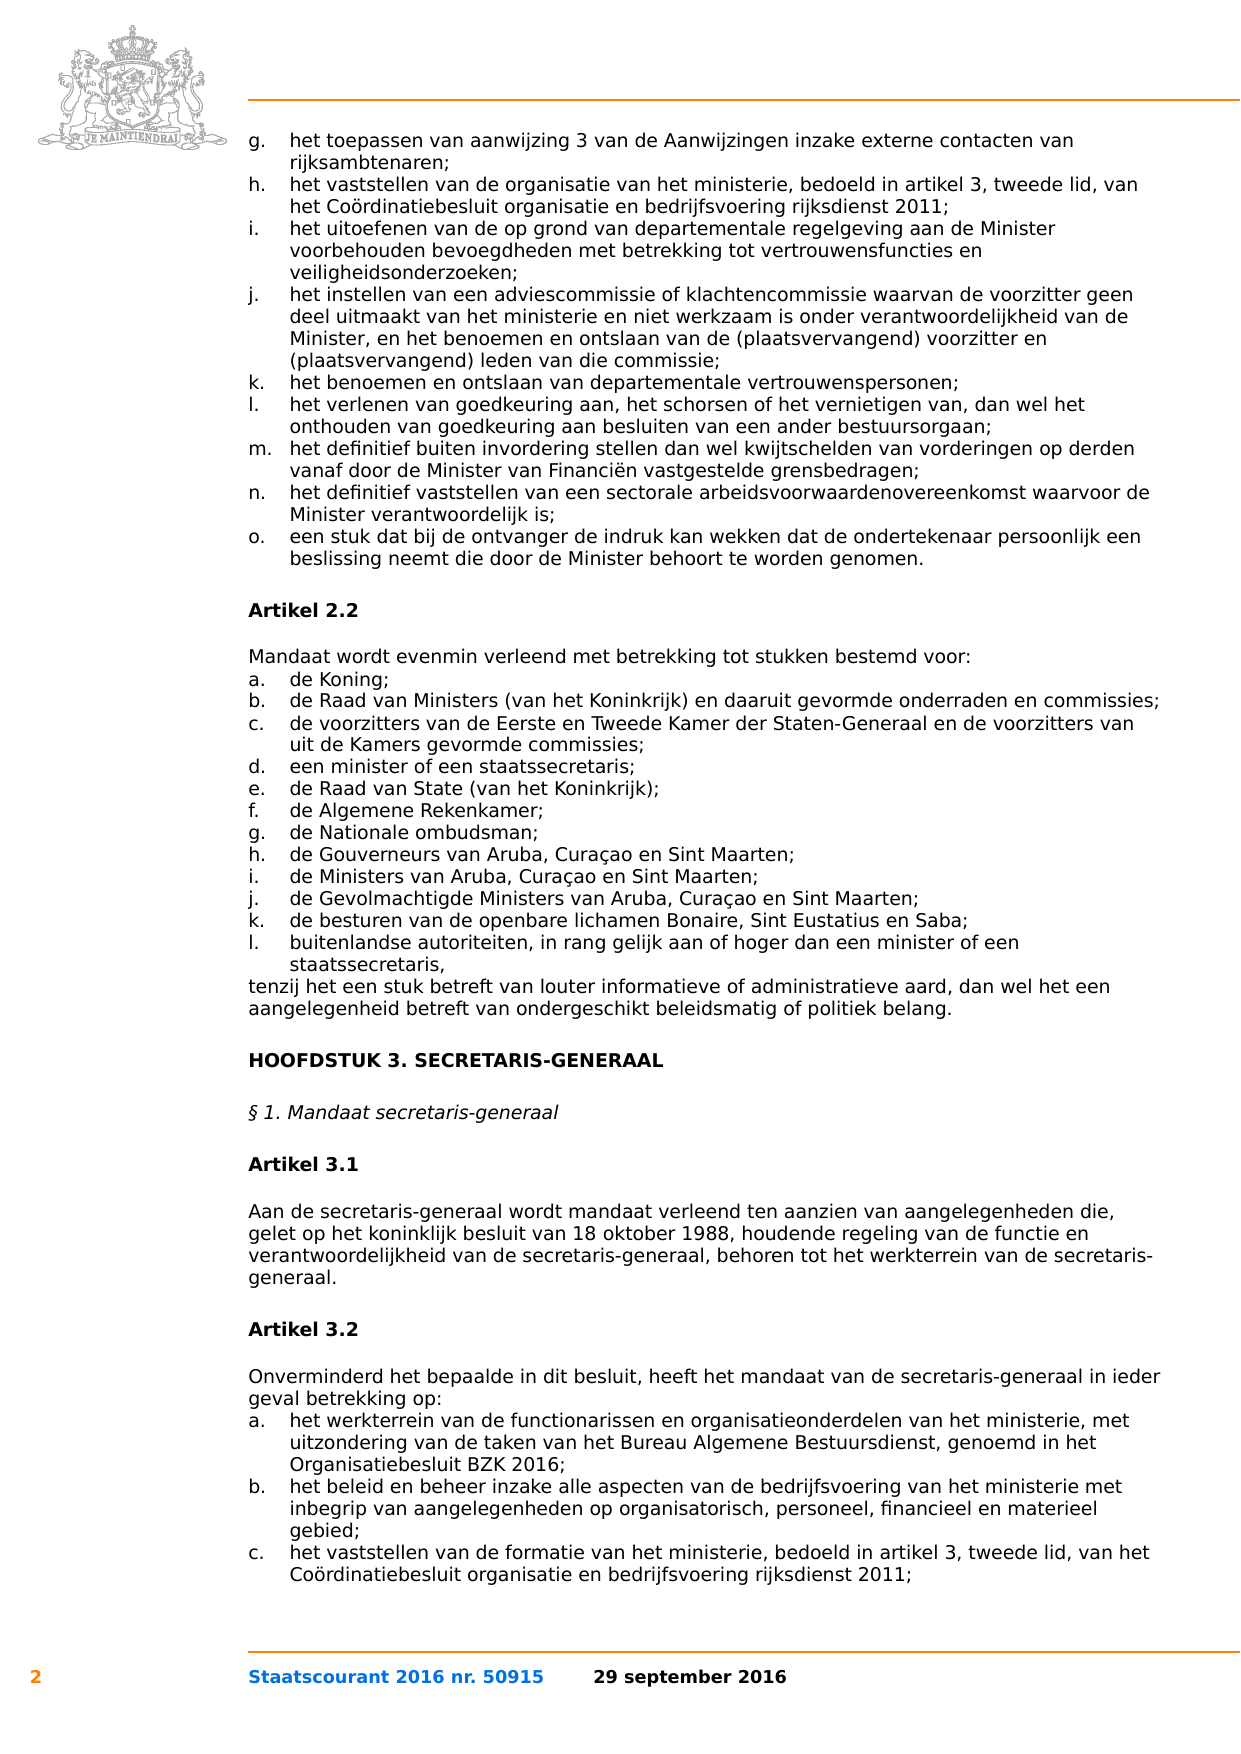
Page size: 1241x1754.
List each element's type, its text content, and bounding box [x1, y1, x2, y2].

text h. het vaststellen van de organisatie van het ministerie, bedoeld in artikel 3, tweede lid, van het Coördinatiebesluit organisatie en bedrijfsvoering rijksdienst 2011; [248, 174, 1163, 218]
text j. het instellen van een adviescommissie of klachtencommissie waarvan de voorzitter geen deel uitmaakt van het ministerie en niet werkzaam is onder verantwoordelijkheid van de Minister, en het benoemen en ontslaan van de (plaatsvervangend) voorzitter en (plaatsvervangend) leden van die commissie; [248, 284, 1163, 372]
subtitle Artikel 2.2 [248, 599, 1163, 621]
text k. de besturen van de openbare lichamen Bonaire, Sint Eustatius en Saba; [248, 910, 1163, 932]
text l. het verlenen van goedkeuring aan, het schorsen of het vernietigen van, dan wel het onthouden van goedkeuring aan besluiten van een ander bestuursorgaan; [248, 394, 1163, 438]
text h. de Gouverneurs van Aruba, Curaçao en Sint Maarten; [248, 844, 1163, 866]
text n. het definitief vaststellen van een sectorale arbeidsvoorwaardenovereenkomst waarvoor de Minister verantwoordelijk is; [248, 482, 1163, 526]
text a. de Koning; [248, 668, 1163, 690]
text g. het toepassen van aanwijzing 3 van de Aanwijzingen inzake externe contacten van rijksambtenaren; [248, 130, 1163, 174]
subtitle Artikel 3.1 [248, 1154, 1163, 1176]
text g. de Nationale ombudsman; [248, 822, 1163, 844]
text f. de Algemene Rekenkamer; [248, 800, 1163, 822]
text b. de Raad van Ministers (van het Koninkrijk) en daaruit gevormde onderraden en commissies; [248, 690, 1163, 712]
subtitle HOOFDSTUK 3. SECRETARIS-GENERAAL [248, 1050, 1163, 1072]
text m. het definitief buiten invordering stellen dan wel kwijtschelden van vorderingen op derden vanaf door de Minister van Financiën vastgestelde grensbedragen; [248, 438, 1163, 482]
text d. een minister of een staatssecretaris; [248, 756, 1163, 778]
text i. het uitoefenen van de op grond van departementale regelgeving aan de Minister voorbehouden bevoegdheden met betrekking tot vertrouwensfuncties en veiligheidsonderzoeken; [248, 218, 1163, 284]
subtitle Artikel 3.2 [248, 1319, 1163, 1341]
subtitle § 1. Mandaat secretaris-generaal [248, 1102, 1163, 1124]
text j. de Gevolmachtigde Ministers van Aruba, Curaçao en Sint Maarten; [248, 888, 1163, 910]
text i. de Ministers van Aruba, Curaçao en Sint Maarten; [248, 866, 1163, 888]
text b. het beleid en beheer inzake alle aspecten van de bedrijfsvoering van het ministerie met inbegrip van aangelegenheden op organisatorisch, personeel, financieel en materieel gebied; [248, 1476, 1163, 1542]
picture [38, 25, 227, 150]
text Mandaat wordt evenmin verleend met betrekking tot stukken bestemd voor: [248, 646, 1163, 668]
text l. buitenlandse autoriteiten, in rang gelijk aan of hoger dan een minister of een staatssecretaris, [248, 932, 1163, 976]
text k. het benoemen en ontslaan van departementale vertrouwenspersonen; [248, 372, 1163, 394]
text e. de Raad van State (van het Koninkrijk); [248, 778, 1163, 800]
text c. de voorzitters van de Eerste en Tweede Kamer der Staten-Generaal en de voorzitters van uit de Kamers gevormde commissies; [248, 712, 1163, 756]
text c. het vaststellen van de formatie van het ministerie, bedoeld in artikel 3, tweede lid, van het Coördinatiebesluit organisatie en bedrijfsvoering rijksdienst 2011; [248, 1542, 1163, 1586]
text Onverminderd het bepaalde in dit besluit, heeft het mandaat van de secretaris-generaal in ieder geval betrekking op: [248, 1366, 1163, 1410]
text Aan de secretaris-generaal wordt mandaat verleend ten aanzien van aangelegenheden die, gelet op het koninklijk besluit van 18 oktober 1988, houdende regeling van de functie en verantwoordelijkheid van de secretaris-generaal, behoren tot het werkterrein van de secretaris-generaal. [248, 1201, 1163, 1289]
text a. het werkterrein van de functionarissen en organisatieonderdelen van het ministerie, met uitzondering van de taken van het Bureau Algemene Bestuursdienst, genoemd in het Organisatiebesluit BZK 2016; [248, 1410, 1163, 1476]
text o. een stuk dat bij de ontvanger de indruk kan wekken dat de ondertekenaar persoonlijk een beslissing neemt die door de Minister behoort te worden genomen. [248, 526, 1163, 569]
text tenzij het een stuk betreft van louter informatieve of administratieve aard, dan wel het een aangelegenheid betreft van ondergeschikt beleidsmatig of politiek belang. [248, 976, 1163, 1020]
